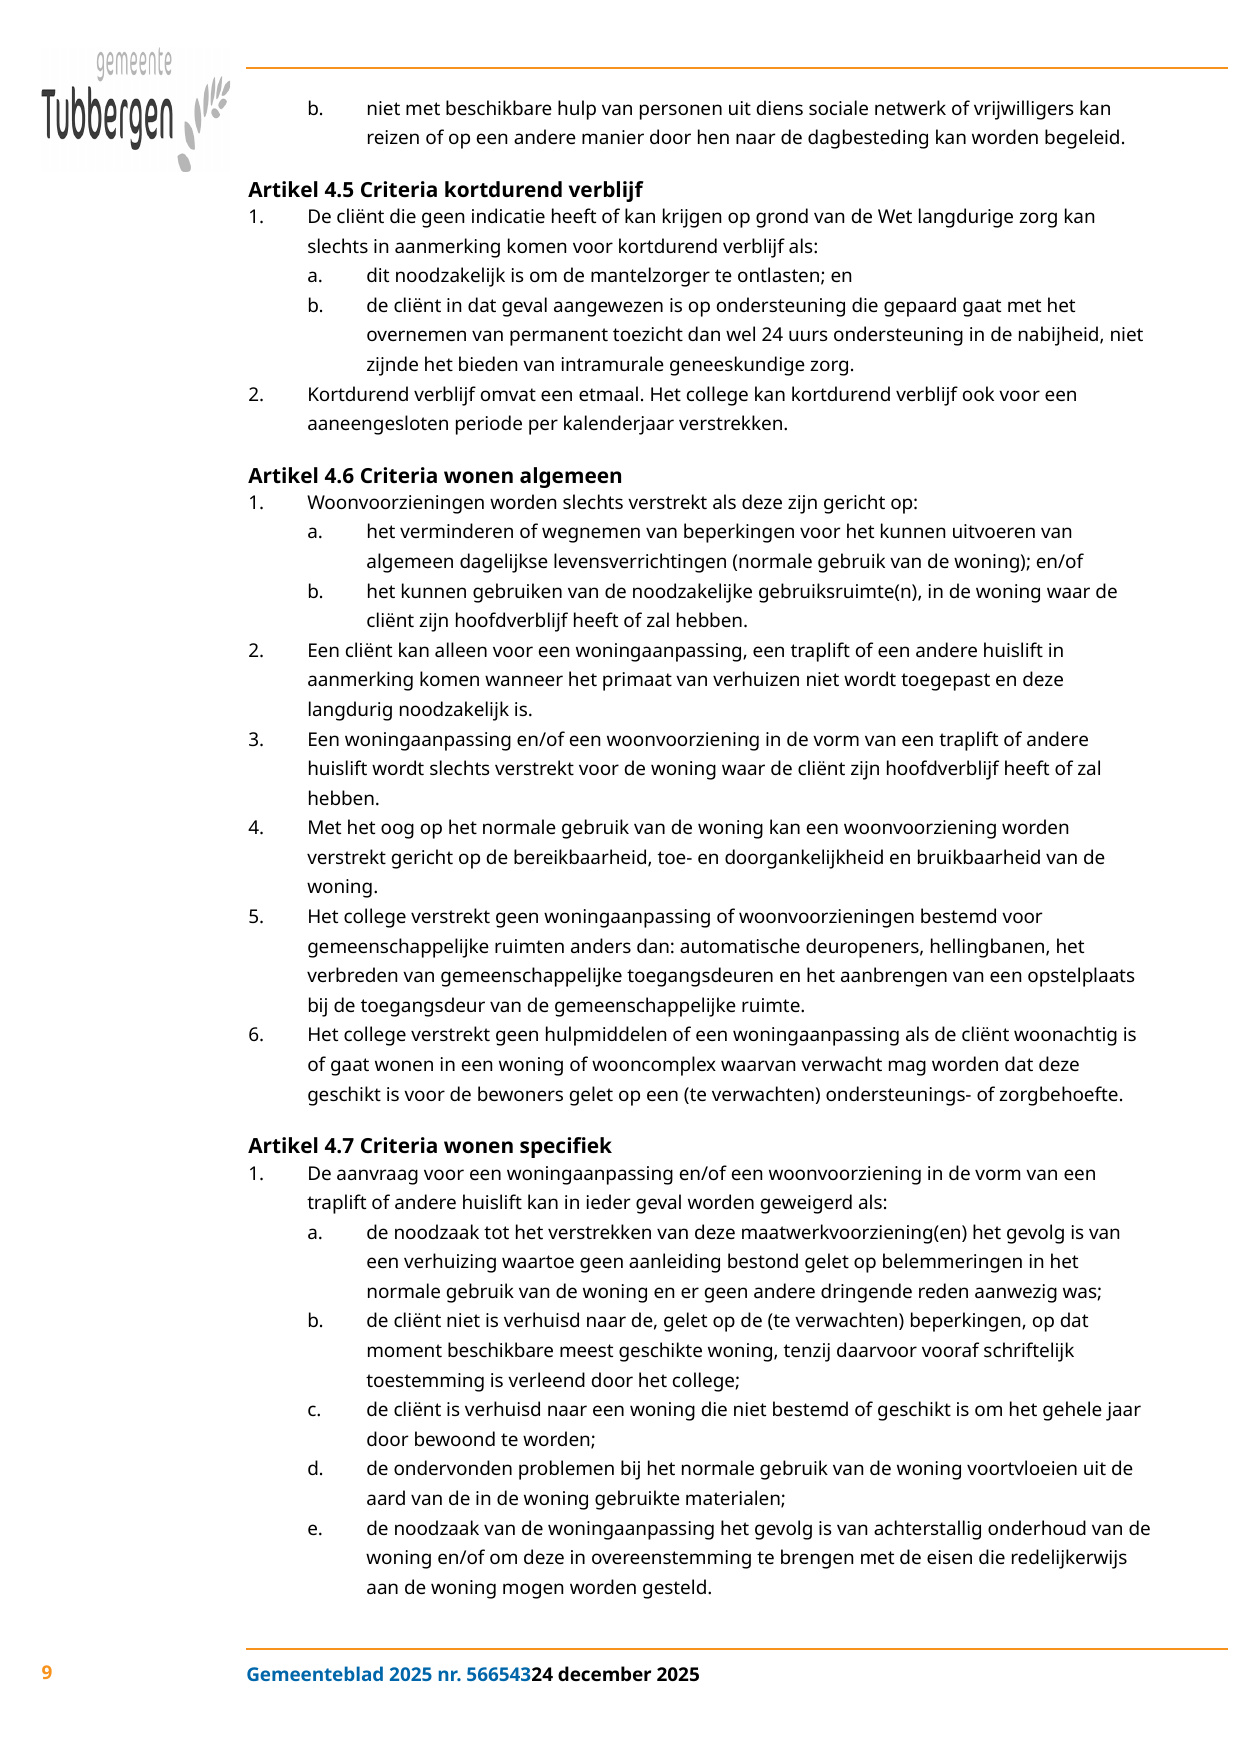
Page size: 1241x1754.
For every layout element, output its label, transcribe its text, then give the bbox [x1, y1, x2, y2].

text Artikel 4.7 Criteria wonen specifiek [248, 1131, 1152, 1160]
text Artikel 4.5 Criteria kortdurend verblijf [248, 175, 1152, 203]
list Kortdurend verblijf omvat een etmaal. Het college kan kortdurend verblijf ook voor een aaneengesloten periode per kalenderjaar verstrekken. [248, 381, 1152, 436]
list Het college verstrekt geen woningaanpassing of woonvoorzieningen bestemd voor gemeenschappelijke ruimten anders dan: automatische deuropeners, hellingbanen, het verbreden van gemeenschappelijke toegangsdeuren en het aanbrengen van een opstelplaats bij de toegangsdeur van de gemeenschappelijke ruimte. [248, 903, 1152, 1018]
list de noodzaak tot het verstrekken van deze maatwerkvoorziening(en) het gevolg is van een verhuizing waartoe geen aanleiding bestond gelet op belemmeringen in het normale gebruik van de woning en er geen andere dringende reden aanwezig was; [307, 1219, 1152, 1304]
list niet met beschikbare hulp van personen uit diens sociale netwerk of vrijwilligers kan reizen of op een andere manier door hen naar de dagbesteding kan worden begeleid. [307, 95, 1152, 150]
list De aanvraag voor een woningaanpassing en/of een woonvoorziening in de vorm van een traplift of andere huislift kan in ieder geval worden geweigerd als: [248, 1160, 1152, 1215]
list Met het oog op het normale gebruik van de woning kan een woonvoorziening worden verstrekt gericht op de bereikbaarheid, toe- en doorgankelijkheid en bruikbaarheid van de woning. [248, 814, 1152, 899]
list Een cliënt kan alleen voor een woningaanpassing, een traplift of een andere huislift in aanmerking komen wanneer het primaat van verhuizen niet wordt toegepast en deze langdurig noodzakelijk is. [248, 637, 1152, 722]
list de cliënt niet is verhuisd naar de, gelet op de (te verwachten) beperkingen, op dat moment beschikbare meest geschikte woning, tenzij daarvoor vooraf schriftelijk toestemming is verleend door het college; [307, 1308, 1152, 1392]
picture [41, 47, 231, 172]
list het kunnen gebruiken van de noodzakelijke gebruiksruimte(n), in de woning waar de cliënt zijn hoofdverblijf heeft of zal hebben. [307, 578, 1152, 633]
list Woonvoorzieningen worden slechts verstrekt als deze zijn gericht op: [248, 489, 1152, 515]
list het verminderen of wegnemen van beperkingen voor het kunnen uitvoeren van algemeen dagelijkse levensverrichtingen (normale gebruik van de woning); en/of [307, 519, 1152, 574]
text Artikel 4.6 Criteria wonen algemeen [248, 461, 1152, 489]
list dit noodzakelijk is om de mantelzorger te ontlasten; en [307, 262, 1152, 288]
list Het college verstrekt geen hulpmiddelen of een woningaanpassing als de cliënt woonachtig is of gaat wonen in een woning of wooncomplex waarvan verwacht mag worden dat deze geschikt is voor de bewoners gelet op een (te verwachten) ondersteunings- of zorgbehoefte. [248, 1022, 1152, 1107]
list Een woningaanpassing en/of een woonvoorziening in de vorm van een traplift of andere huislift wordt slechts verstrekt voor de woning waar de cliënt zijn hoofdverblijf heeft of zal hebben. [248, 726, 1152, 811]
list de noodzaak van de woningaanpassing het gevolg is van achterstallig onderhoud van de woning en/of om deze in overeenstemming te brengen met de eisen die redelijkerwijs aan de woning mogen worden gesteld. [307, 1515, 1152, 1599]
list de cliënt in dat geval aangewezen is op ondersteuning die gepaard gaat met het overnemen van permanent toezicht dan wel 24 uurs ondersteuning in de nabijheid, niet zijnde het bieden van intramurale geneeskundige zorg. [307, 292, 1152, 377]
list De cliënt die geen indicatie heeft of kan krijgen op grond van de Wet langdurige zorg kan slechts in aanmerking komen voor kortdurend verblijf als: [248, 203, 1152, 258]
list de cliënt is verhuisd naar een woning die niet bestemd of geschikt is om het gehele jaar door bewoond te worden; [307, 1396, 1152, 1452]
list de ondervonden problemen bij het normale gebruik van de woning voortvloeien uit de aard van de in de woning gebruikte materialen; [307, 1456, 1152, 1511]
